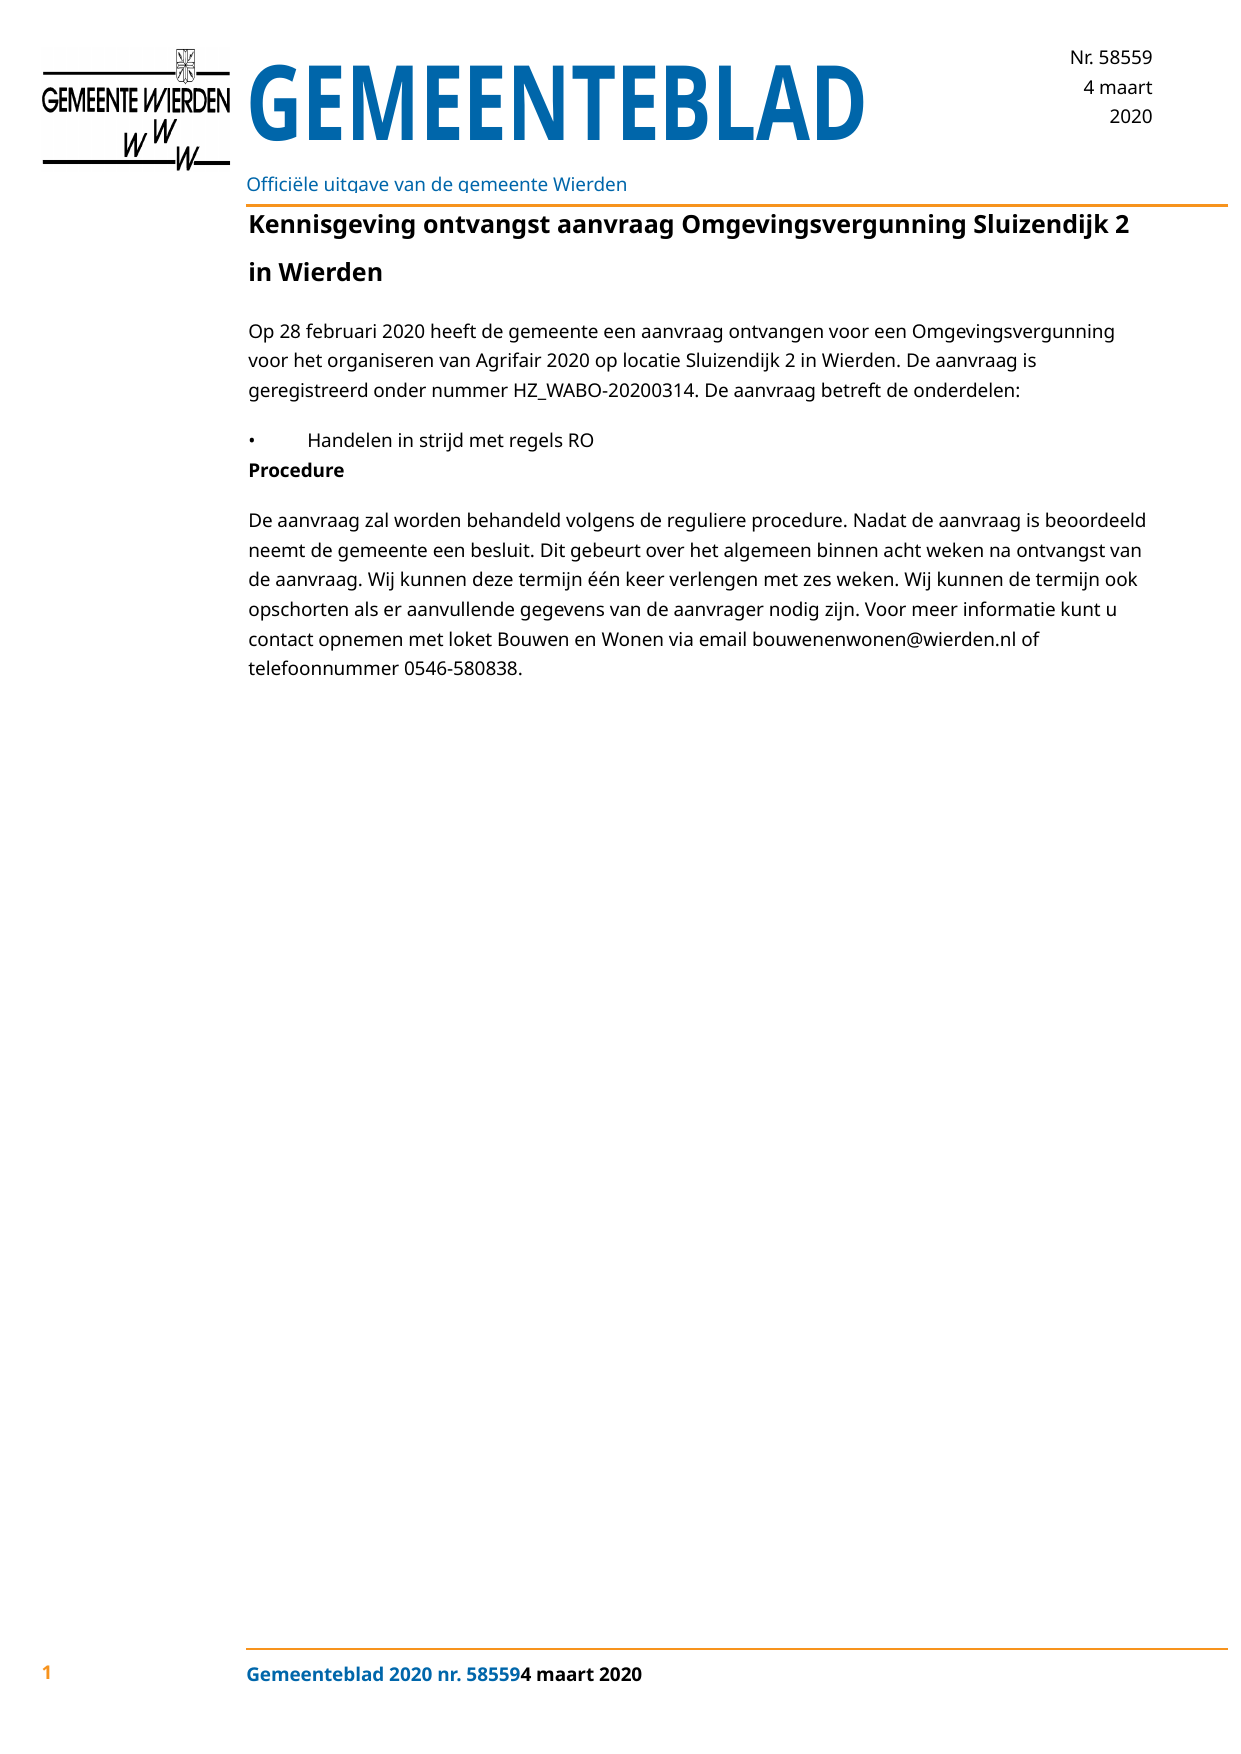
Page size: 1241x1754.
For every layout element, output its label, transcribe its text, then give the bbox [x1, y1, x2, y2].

picture [41, 47, 231, 172]
text De aanvraag zal worden behandeld volgens de reguliere procedure. Nadat de aanvraag is beoordeeld neemt de gemeente een besluit. Dit gebeurt over het algemeen binnen acht weken na ontvangst van de aanvraag. Wij kunnen deze termijn één keer verlengen met zes weken. Wij kunnen de termijn ook opschorten als er aanvullende gegevens van de aanvrager nodig zijn. Voor meer informatie kunt u contact opnemen met loket Bouwen en Wonen via email bouwenenwonen@wierden.nl of telefoonnummer 0546-580838. [248, 507, 1152, 681]
text Procedure [248, 457, 1152, 483]
text Kennisgeving ontvangst aanvraag Omgevingsvergunning Sluizendijk 2 in Wierden [248, 207, 1152, 288]
text Op 28 februari 2020 heeft de gemeente een aanvraag ontvangen voor een Omgevingsvergunning voor het organiseren van Agrifair 2020 op locatie Sluizendijk 2 in Wierden. De aanvraag is geregistreerd onder nummer HZ_WABO-20200314. De aanvraag betreft de onderdelen: [248, 318, 1152, 403]
list Handelen in strijd met regels RO [248, 427, 1152, 453]
